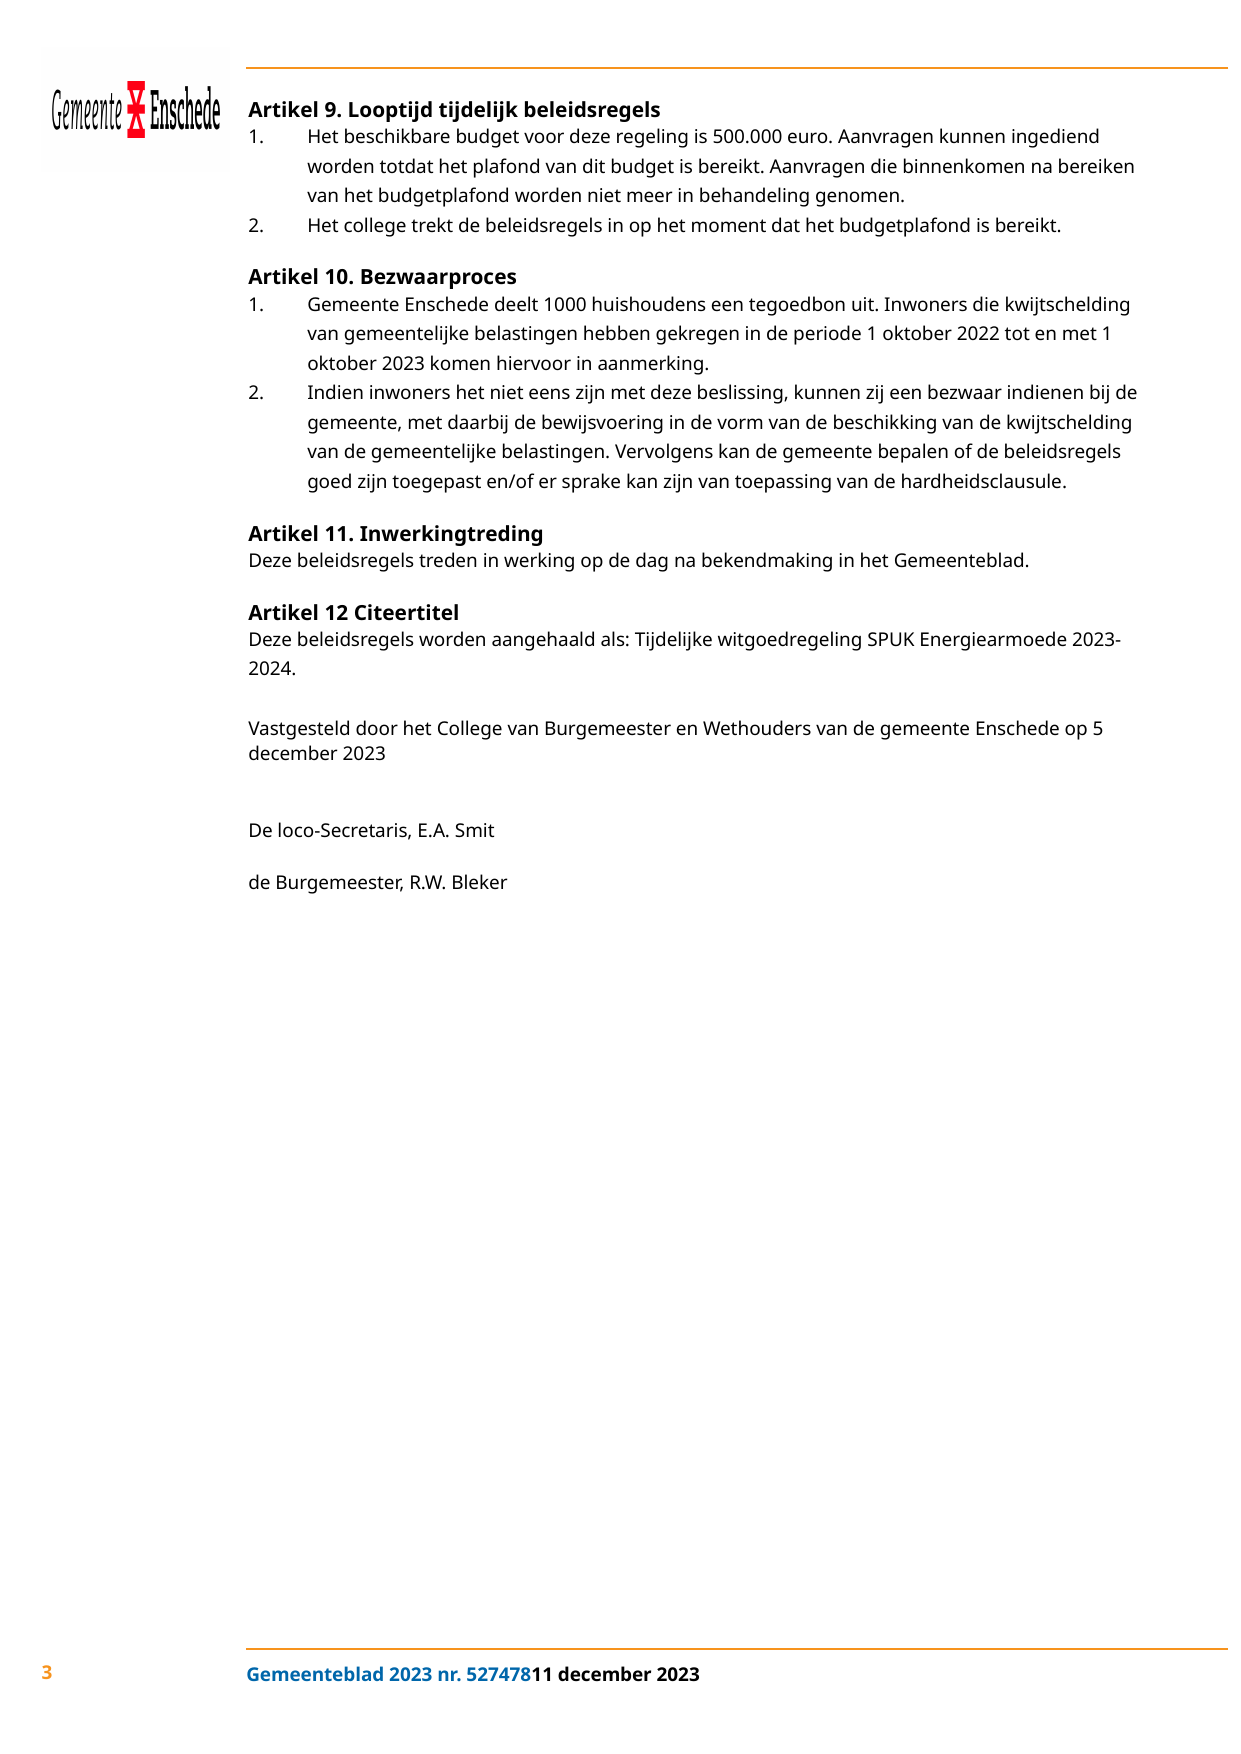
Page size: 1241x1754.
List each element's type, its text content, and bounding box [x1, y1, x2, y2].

text Artikel 10. Bezwaarproces [248, 262, 1152, 291]
list Het beschikbare budget voor deze regeling is 500.000 euro. Aanvragen kunnen ingediend worden totdat het plafond van dit budget is bereikt. Aanvragen die binnenkomen na bereiken van het budgetplafond worden niet meer in behandeling genomen. [248, 123, 1152, 208]
text Vastgesteld door het College van Burgemeester en Wethouders van de gemeente Enschede op 5 december 2023 [248, 715, 1152, 766]
picture [41, 47, 231, 172]
list Gemeente Enschede deelt 1000 huishoudens een tegoedbon uit. Inwoners die kwijtschelding van gemeentelijke belastingen hebben gekregen in de periode 1 oktober 2022 tot en met 1 oktober 2023 komen hiervoor in aanmerking. [248, 291, 1152, 376]
text Artikel 11. Inwerkingtreding [248, 519, 1152, 547]
text De loco-Secretaris, E.A. Smit [248, 818, 1152, 843]
text Deze beleidsregels treden in werking op de dag na bekendmaking in het Gemeenteblad. [248, 547, 1152, 573]
text Deze beleidsregels worden aangehaald als: Tijdelijke witgoedregeling SPUK Energiearmoede 2023-2024. [248, 626, 1152, 681]
text de Burgemeester, R.W. Bleker [248, 869, 1152, 895]
list Indien inwoners het niet eens zijn met deze beslissing, kunnen zij een bezwaar indienen bij de gemeente, met daarbij de bewijsvoering in de vorm van de beschikking van de kwijtschelding van de gemeentelijke belastingen. Vervolgens kan de gemeente bepalen of de beleidsregels goed zijn toegepast en/of er sprake kan zijn van toepassing van de hardheidsclausule. [248, 379, 1152, 494]
text Artikel 9. Looptijd tijdelijk beleidsregels [248, 95, 1152, 123]
text Artikel 12 Citeertitel [248, 598, 1152, 626]
list Het college trekt de beleidsregels in op het moment dat het budgetplafond is bereikt. [248, 212, 1152, 238]
